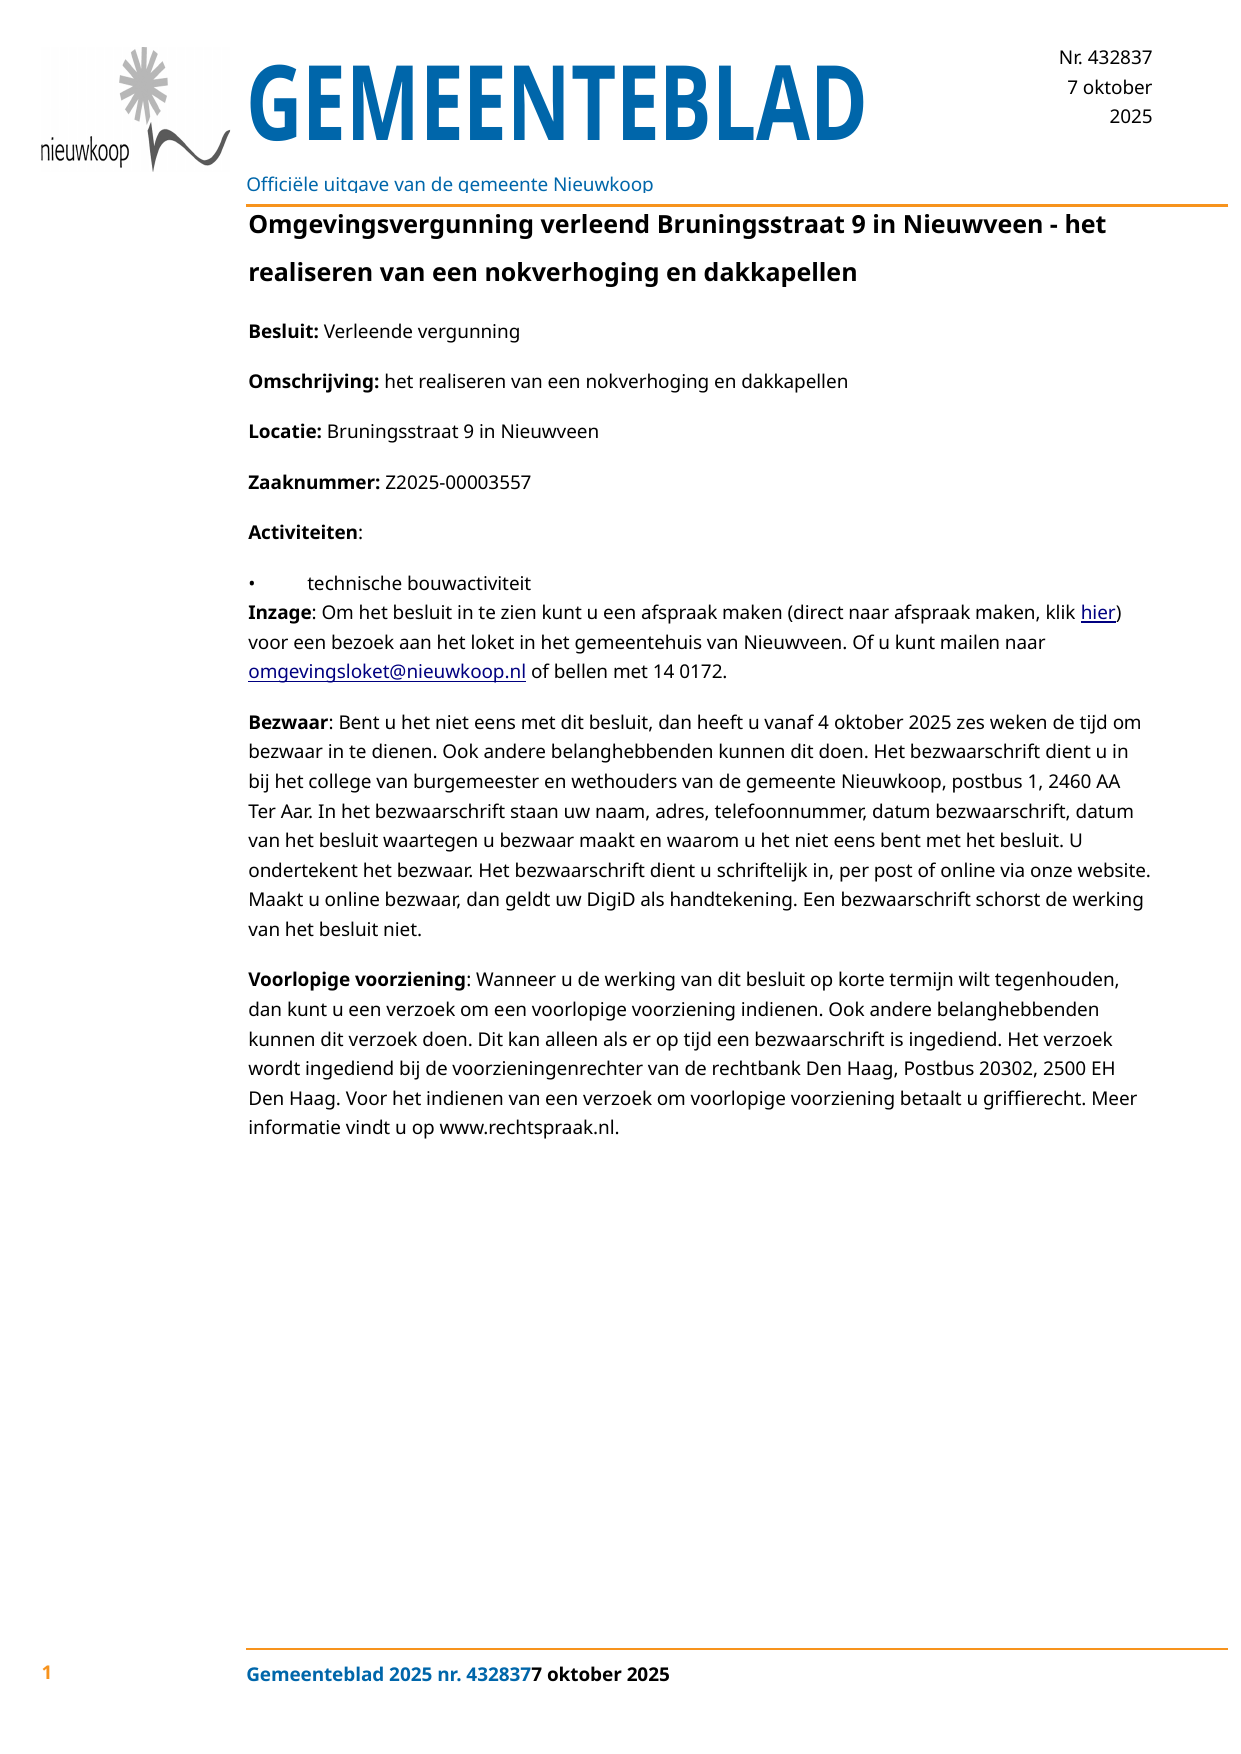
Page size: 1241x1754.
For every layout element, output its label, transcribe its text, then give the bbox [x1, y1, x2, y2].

text Activiteiten: [248, 519, 1152, 545]
text Locatie: Bruningsstraat 9 in Nieuwveen [248, 419, 1152, 444]
text Besluit: Verleende vergunning [248, 318, 1152, 344]
text Voorlopige voorziening: Wanneer u de werking van dit besluit op korte termijn wilt tegenhouden, dan kunt u een verzoek om een voorlopige voorziening indienen. Ook andere belanghebbenden kunnen dit verzoek doen. Dit kan alleen als er op tijd een bezwaarschrift is ingediend. Het verzoek wordt ingediend bij de voorzieningenrechter van de rechtbank Den Haag, Postbus 20302, 2500 EH Den Haag. Voor het indienen van een verzoek om voorlopige voorziening betaalt u griffierecht. Meer informatie vindt u op www.rechtspraak.nl. [248, 967, 1152, 1140]
list technische bouwactiviteit [248, 570, 1152, 596]
text Bezwaar: Bent u het niet eens met dit besluit, dan heeft u vanaf 4 oktober 2025 zes weken de tijd om bezwaar in te dienen. Ook andere belanghebbenden kunnen dit doen. Het bezwaarschrift dient u in bij het college van burgemeester en wethouders van de gemeente Nieuwkoop, postbus 1, 2460 AA Ter Aar. In het bezwaarschrift staan uw naam, adres, telefoonnummer, datum bezwaarschrift, datum van het besluit waartegen u bezwaar maakt en waarom u het niet eens bent met het besluit. U ondertekent het bezwaar. Het bezwaarschrift dient u schriftelijk in, per post of online via onze website. Maakt u online bezwaar, dan geldt uw DigiD als handtekening. Een bezwaarschrift schorst de werking van het besluit niet. [248, 709, 1152, 942]
text Zaaknummer: Z2025-00003557 [248, 469, 1152, 495]
text Omgevingsvergunning verleend Bruningsstraat 9 in Nieuwveen - het realiseren van een nokverhoging en dakkapellen [248, 207, 1152, 288]
text Inzage: Om het besluit in te zien kunt u een afspraak maken (direct naar afspraak maken, klik hier) voor een bezoek aan het loket in het gemeentehuis van Nieuwveen. Of u kunt mailen naar omgevingsloket@nieuwkoop.nl of bellen met 14 0172. [248, 599, 1152, 684]
text Omschrijving: het realiseren van een nokverhoging en dakkapellen [248, 368, 1152, 394]
picture [41, 47, 231, 172]
